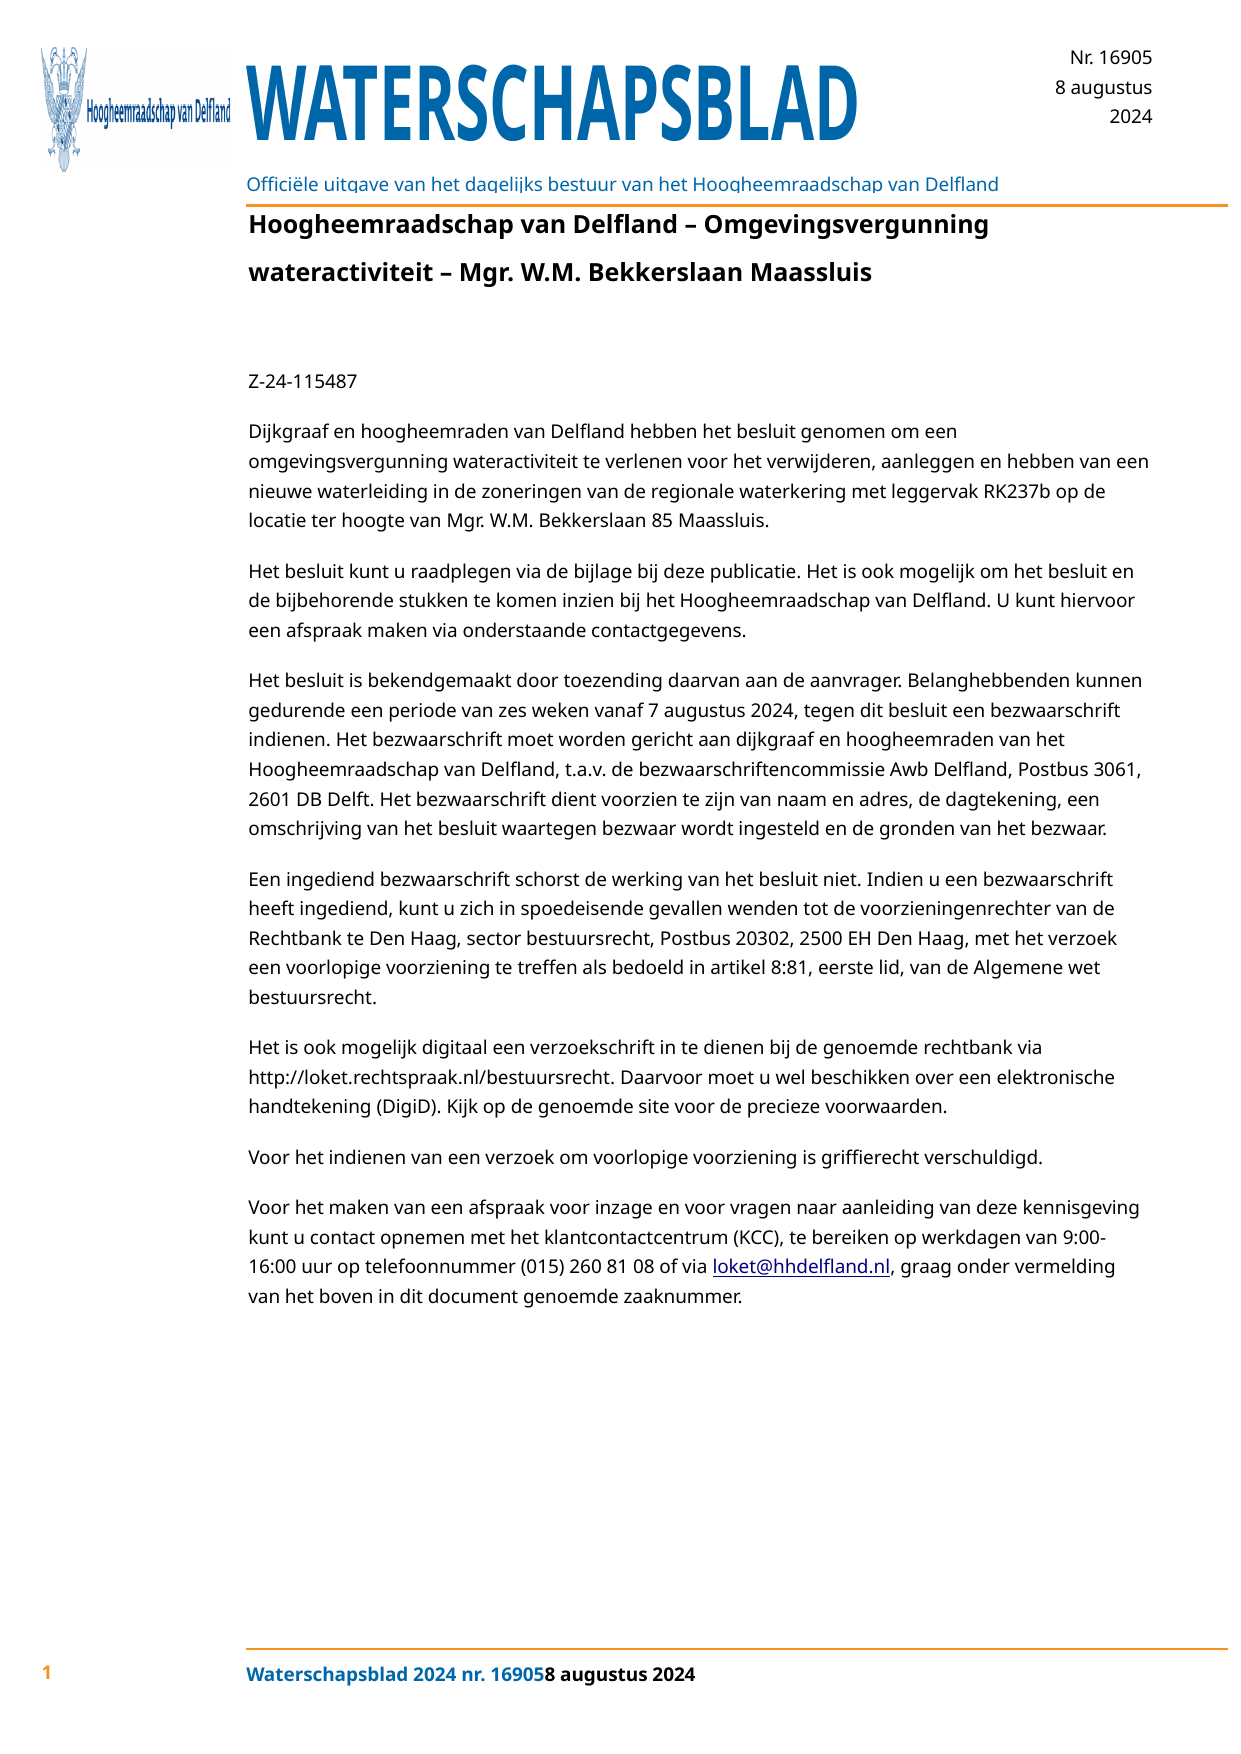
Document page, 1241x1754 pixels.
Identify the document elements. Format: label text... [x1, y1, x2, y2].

text Voor het maken van een afspraak voor inzage en voor vragen naar aanleiding van deze kennisgeving kunt u contact opnemen met het klantcontactcentrum (KCC), te bereiken op werkdagen van 9:00-16:00 uur op telefoonnummer (015) 260 81 08 of via loket@hhdelfland.nl, graag onder vermelding van het boven in dit document genoemde zaaknummer. [248, 1194, 1152, 1309]
text Dijkgraaf en hoogheemraden van Delfland hebben het besluit genomen om een omgevingsvergunning wateractiviteit te verlenen voor het verwijderen, aanleggen en hebben van een nieuwe waterleiding in de zoneringen van de regionale waterkering met leggervak RK237b op de locatie ter hoogte van Mgr. W.M. Bekkerslaan 85 Maassluis. [248, 419, 1152, 533]
text Het is ook mogelijk digitaal een verzoekschrift in te dienen bij de genoemde rechtbank via http://loket.rechtspraak.nl/bestuursrecht. Daarvoor moet u wel beschikken over een elektronische handtekening (DigiD). Kijk op de genoemde site voor de precieze voorwaarden. [248, 1034, 1152, 1119]
picture [41, 47, 231, 172]
text Het besluit kunt u raadplegen via de bijlage bij deze publicatie. Het is ook mogelijk om het besluit en de bijbehorende stukken te komen inzien bij het Hoogheemraadschap van Delfland. U kunt hiervoor een afspraak maken via onderstaande contactgegevens. [248, 558, 1152, 643]
text Het besluit is bekendgemaakt door toezending daarvan aan de aanvrager. Belanghebbenden kunnen gedurende een periode van zes weken vanaf 7 augustus 2024, tegen dit besluit een bezwaarschrift indienen. Het bezwaarschrift moet worden gericht aan dijkgraaf en hoogheemraden van het Hoogheemraadschap van Delfland, t.a.v. de bezwaarschriftencommissie Awb Delfland, Postbus 3061, 2601 DB Delft. Het bezwaarschrift dient voorzien te zijn van naam en adres, de dagtekening, een omschrijving van het besluit waartegen bezwaar wordt ingesteld en de gronden van het bezwaar. [248, 667, 1152, 841]
text Z-24-115487 [248, 368, 1152, 394]
text Een ingediend bezwaarschrift schorst de werking van het besluit niet. Indien u een bezwaarschrift heeft ingediend, kunt u zich in spoedeisende gevallen wenden tot de voorzieningenrechter van de Rechtbank te Den Haag, sector bestuursrecht, Postbus 20302, 2500 EH Den Haag, met het verzoek een voorlopige voorziening te treffen als bedoeld in artikel 8:81, eerste lid, van de Algemene wet bestuursrecht. [248, 866, 1152, 1010]
text Voor het indienen van een verzoek om voorlopige voorziening is griffierecht verschuldigd. [248, 1144, 1152, 1170]
text Hoogheemraadschap van Delfland – Omgevingsvergunning wateractiviteit – Mgr. W.M. Bekkerslaan Maassluis [248, 207, 1152, 288]
